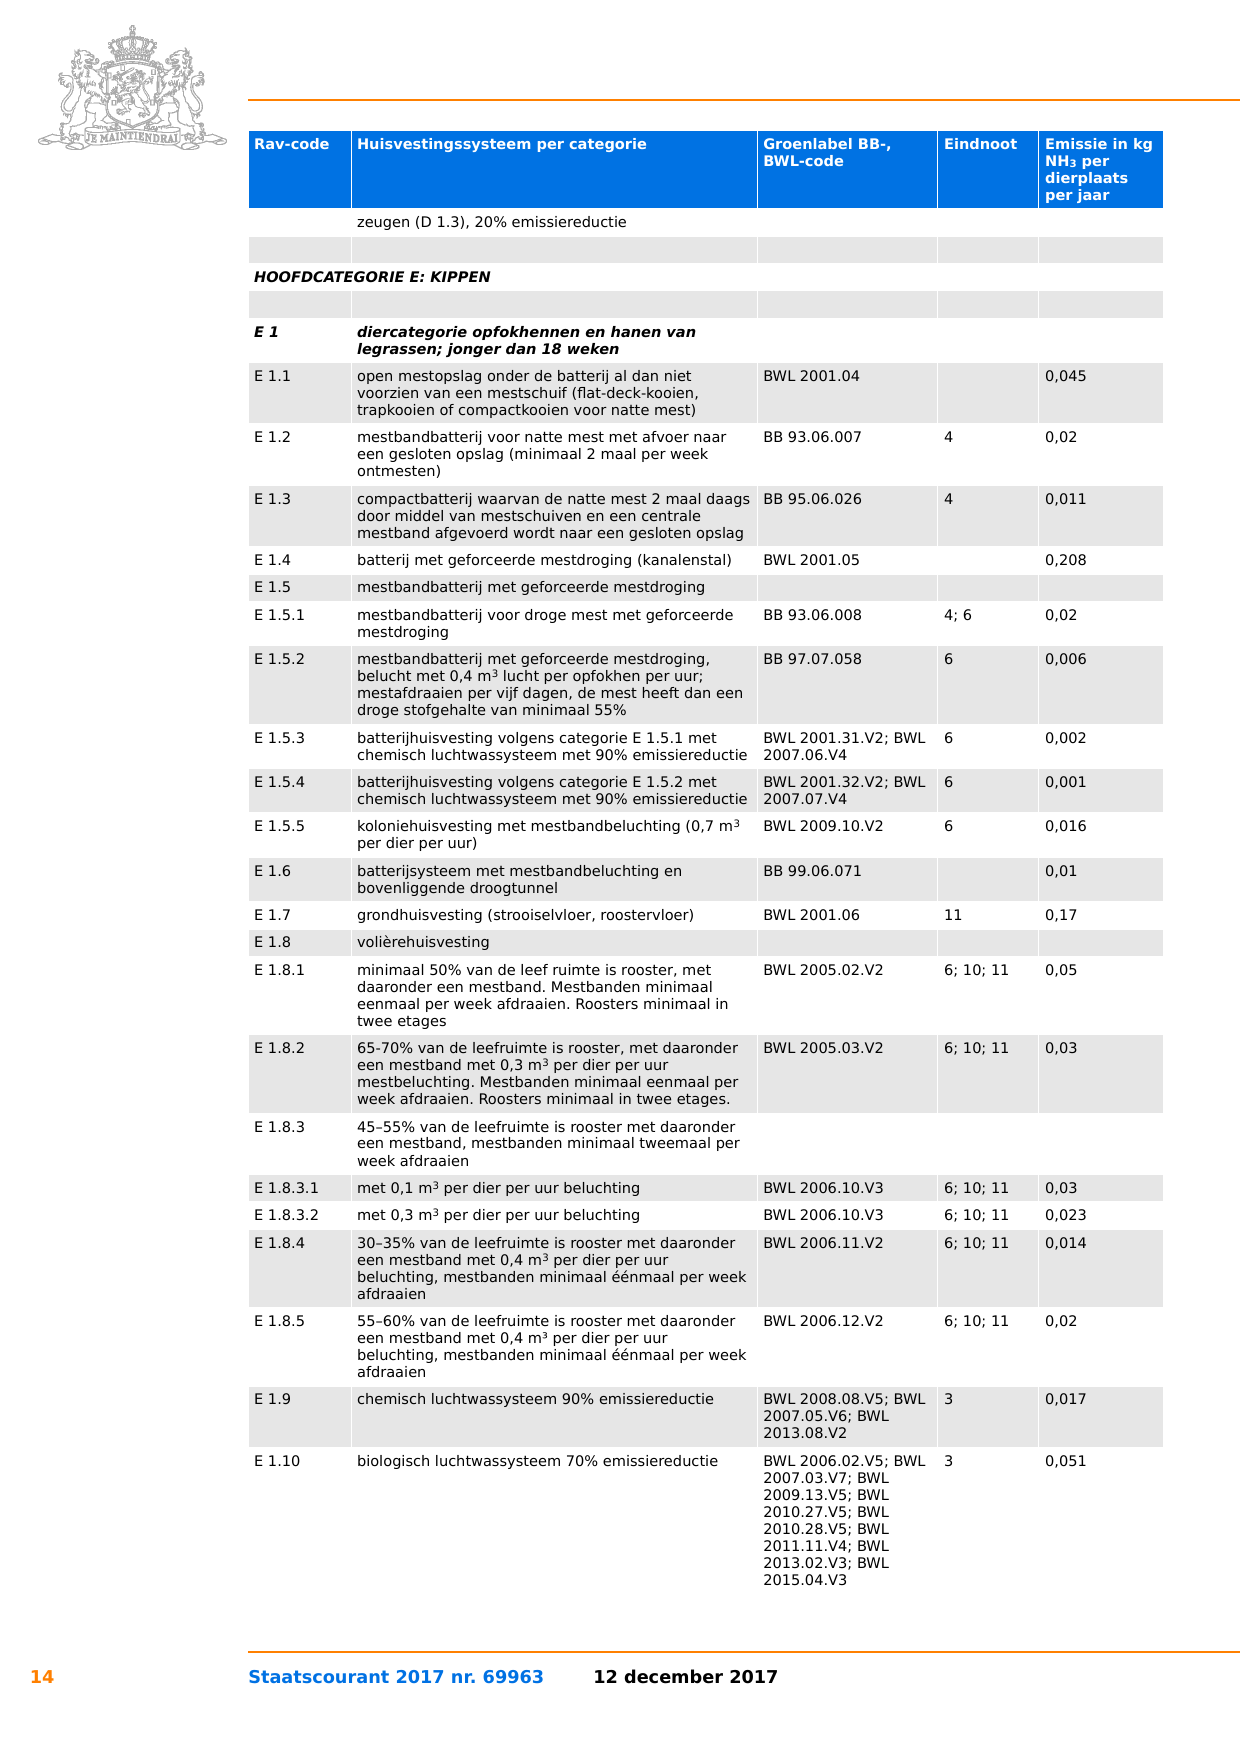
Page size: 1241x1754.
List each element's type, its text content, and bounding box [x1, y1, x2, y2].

table_header Emissie in kg NH3 per dierplaats per jaar [1039, 131, 1163, 208]
table_cell minimaal 50% van de leef ruimte is rooster, met daaronder een mestband. Mestbanden minimaal eenmaal per week afdraaien. Roosters minimaal in twee etages [352, 957, 757, 1034]
table_cell 30–35% van de leefruimte is rooster met daaronder een mestband met 0,4 m3 per dier per uur beluchting, mestbanden minimaal éénmaal per week afdraaien [352, 1230, 757, 1307]
table_cell E 1.8 [249, 930, 351, 956]
table_cell [352, 291, 757, 318]
table_cell E 1.5.4 [249, 769, 351, 812]
picture [38, 25, 227, 150]
table_cell E 1.8.3.1 [249, 1175, 351, 1201]
table_cell [1039, 237, 1163, 263]
table_cell BWL 2001.32.V2; BWL 2007.07.V4 [758, 769, 937, 812]
table_cell 0,011 [1039, 486, 1163, 546]
table_cell mestbandbatterij voor droge mest met geforceerde mestdroging [352, 602, 757, 645]
table_cell 0,023 [1039, 1203, 1163, 1229]
table_cell [938, 363, 1038, 423]
table_header Rav-code [249, 131, 351, 208]
table_cell compactbatterij waarvan de natte mest 2 maal daags door middel van mestschuiven en een centrale mestband afgevoerd wordt naar een gesloten opslag [352, 486, 757, 546]
table_cell [938, 1114, 1038, 1174]
table_cell zeugen (D 1.3), 20% emissiereductie [352, 209, 757, 236]
table_cell BWL 2001.04 [758, 363, 937, 423]
table_cell [938, 547, 1038, 574]
table_cell 0,014 [1039, 1230, 1163, 1307]
table_cell BWL 2005.02.V2 [758, 957, 937, 1034]
table_cell [1039, 575, 1163, 601]
table_cell mestbandbatterij voor natte mest met afvoer naar een gesloten opslag (minimaal 2 maal per week ontmesten) [352, 425, 757, 485]
table_cell batterij met geforceerde mestdroging (kanalenstal) [352, 547, 757, 574]
table_cell BB 99.06.071 [758, 858, 937, 901]
table_cell BB 93.06.008 [758, 602, 937, 645]
table_cell 0,006 [1039, 646, 1163, 724]
table_cell BB 95.06.026 [758, 486, 937, 546]
table_cell 4 [938, 486, 1038, 546]
table_cell [249, 209, 351, 236]
table_cell 0,045 [1039, 363, 1163, 423]
table_cell [758, 930, 937, 956]
table_cell grondhuisvesting (strooiselvloer, roostervloer) [352, 902, 757, 929]
table_cell E 1.3 [249, 486, 351, 546]
table_cell 0,02 [1039, 425, 1163, 485]
table_cell BWL 2005.03.V2 [758, 1035, 937, 1113]
table_cell [938, 291, 1038, 318]
table_cell BWL 2008.08.V5; BWL 2007.05.V6; BWL 2013.08.V2 [758, 1387, 937, 1447]
table_cell E 1.5.5 [249, 814, 351, 857]
table_cell BB 93.06.007 [758, 425, 937, 485]
table_cell [758, 237, 937, 263]
table_cell [758, 575, 937, 601]
table_cell [938, 930, 1038, 956]
table_cell [1039, 930, 1163, 956]
table_cell [758, 291, 937, 318]
table_cell 0,017 [1039, 1387, 1163, 1447]
table_cell 0,002 [1039, 725, 1163, 768]
table_cell [1039, 291, 1163, 318]
table_cell 6 [938, 769, 1038, 812]
table_cell batterijhuisvesting volgens categorie E 1.5.1 met chemisch luchtwassysteem met 90% emissiereductie [352, 725, 757, 768]
table_cell [758, 1114, 937, 1174]
table_cell E 1.10 [249, 1448, 351, 1593]
table_cell E 1.8.1 [249, 957, 351, 1034]
table_cell 6; 10; 11 [938, 1175, 1038, 1201]
table_header Eindnoot [938, 131, 1038, 208]
table_cell BWL 2006.10.V3 [758, 1175, 937, 1201]
table_cell 0,17 [1039, 902, 1163, 929]
table_cell E 1.9 [249, 1387, 351, 1447]
table_cell 65-70% van de leefruimte is rooster, met daaronder een mestband met 0,3 m3 per dier per uur mestbeluchting. Mestbanden minimaal eenmaal per week afdraaien. Roosters minimaal in twee etages. [352, 1035, 757, 1113]
table_cell [352, 237, 757, 263]
table_cell [249, 237, 351, 263]
table_cell [1039, 319, 1163, 362]
table_cell [938, 575, 1038, 601]
table_cell 6; 10; 11 [938, 1203, 1038, 1229]
table_cell 0,05 [1039, 957, 1163, 1034]
table_cell HOOFDCATEGORIE E: KIPPEN [249, 264, 757, 290]
table_cell [938, 209, 1038, 236]
table_cell 0,016 [1039, 814, 1163, 857]
table_cell E 1.8.4 [249, 1230, 351, 1307]
table_cell E 1.1 [249, 363, 351, 423]
table_cell met 0,1 m3 per dier per uur beluchting [352, 1175, 757, 1201]
table_cell E 1.5.1 [249, 602, 351, 645]
table_cell BWL 2001.06 [758, 902, 937, 929]
table_cell mestbandbatterij met geforceerde mestdroging, belucht met 0,4 m3 lucht per opfokhen per uur; mestafdraaien per vijf dagen, de mest heeft dan een droge stofgehalte van minimaal 55% [352, 646, 757, 724]
table_cell [938, 858, 1038, 901]
table_cell BWL 2006.02.V5; BWL 2007.03.V7; BWL 2009.13.V5; BWL 2010.27.V5; BWL 2010.28.V5; BWL 2011.11.V4; BWL 2013.02.V3; BWL 2015.04.V3 [758, 1448, 937, 1593]
table_cell E 1.2 [249, 425, 351, 485]
table_cell 0,02 [1039, 1308, 1163, 1386]
table_cell 4; 6 [938, 602, 1038, 645]
table_cell 0,051 [1039, 1448, 1163, 1593]
table_cell [758, 319, 937, 362]
table_cell 0,01 [1039, 858, 1163, 901]
table_cell 0,03 [1039, 1035, 1163, 1113]
table_cell 55–60% van de leefruimte is rooster met daaronder een mestband met 0,4 m³ per dier per uur beluchting, mestbanden minimaal éénmaal per week afdraaien [352, 1308, 757, 1386]
table_cell 6 [938, 725, 1038, 768]
table_cell 4 [938, 425, 1038, 485]
table_cell E 1.8.3 [249, 1114, 351, 1174]
table_cell [1039, 1114, 1163, 1174]
table_cell BWL 2006.10.V3 [758, 1203, 937, 1229]
table_cell E 1.5.3 [249, 725, 351, 768]
table_cell open mestopslag onder de batterij al dan niet voorzien van een mestschuif (flat-deck-kooien, trapkooien of compactkooien voor natte mest) [352, 363, 757, 423]
table_cell batterijsysteem met mestbandbeluchting en bovenliggende droogtunnel [352, 858, 757, 901]
table_cell BB 97.07.058 [758, 646, 937, 724]
table_cell volièrehuisvesting [352, 930, 757, 956]
table_cell 0,001 [1039, 769, 1163, 812]
table_cell E 1.8.3.2 [249, 1203, 351, 1229]
table_header Groenlabel BB-, BWL-code [758, 131, 937, 208]
table_cell 0,208 [1039, 547, 1163, 574]
table_cell E 1.5 [249, 575, 351, 601]
table_cell BWL 2009.10.V2 [758, 814, 937, 857]
table_cell met 0,3 m3 per dier per uur beluchting [352, 1203, 757, 1229]
table_cell BWL 2006.11.V2 [758, 1230, 937, 1307]
table_cell 11 [938, 902, 1038, 929]
table_cell [1039, 264, 1163, 290]
table_cell 6; 10; 11 [938, 1230, 1038, 1307]
table_cell [249, 291, 351, 318]
table_cell E 1.8.5 [249, 1308, 351, 1386]
table_cell 0,02 [1039, 602, 1163, 645]
table_cell E 1.6 [249, 858, 351, 901]
table_cell [1039, 209, 1163, 236]
table_cell chemisch luchtwassysteem 90% emissiereductie [352, 1387, 757, 1447]
table_cell 6 [938, 646, 1038, 724]
table_cell diercategorie opfokhennen en hanen van legrassen; jonger dan 18 weken [352, 319, 757, 362]
table_cell [938, 264, 1038, 290]
table_cell E 1.5.2 [249, 646, 351, 724]
table_cell 6 [938, 814, 1038, 857]
table_cell BWL 2006.12.V2 [758, 1308, 937, 1386]
table_cell 3 [938, 1448, 1038, 1593]
table_cell E 1.7 [249, 902, 351, 929]
table_cell BWL 2001.05 [758, 547, 937, 574]
table_cell 6; 10; 11 [938, 1308, 1038, 1386]
table_cell 6; 10; 11 [938, 1035, 1038, 1113]
table_cell 45–55% van de leefruimte is rooster met daaronder een mestband, mestbanden minimaal tweemaal per week afdraaien [352, 1114, 757, 1174]
table_cell 3 [938, 1387, 1038, 1447]
table_cell E 1 [249, 319, 351, 362]
table_cell E 1.4 [249, 547, 351, 574]
table_cell [938, 319, 1038, 362]
table_header Huisvestingssysteem per categorie [352, 131, 757, 208]
table_cell biologisch luchtwassysteem 70% emissiereductie [352, 1448, 757, 1593]
table_cell batterijhuisvesting volgens categorie E 1.5.2 met chemisch luchtwassysteem met 90% emissiereductie [352, 769, 757, 812]
table_cell BWL 2001.31.V2; BWL 2007.06.V4 [758, 725, 937, 768]
table_cell [938, 237, 1038, 263]
table_cell [758, 264, 937, 290]
table_cell 0,03 [1039, 1175, 1163, 1201]
table_cell E 1.8.2 [249, 1035, 351, 1113]
table_cell koloniehuisvesting met mestbandbeluchting (0,7 m3 per dier per uur) [352, 814, 757, 857]
table_cell mestbandbatterij met geforceerde mestdroging [352, 575, 757, 601]
table_cell 6; 10; 11 [938, 957, 1038, 1034]
table_cell [758, 209, 937, 236]
